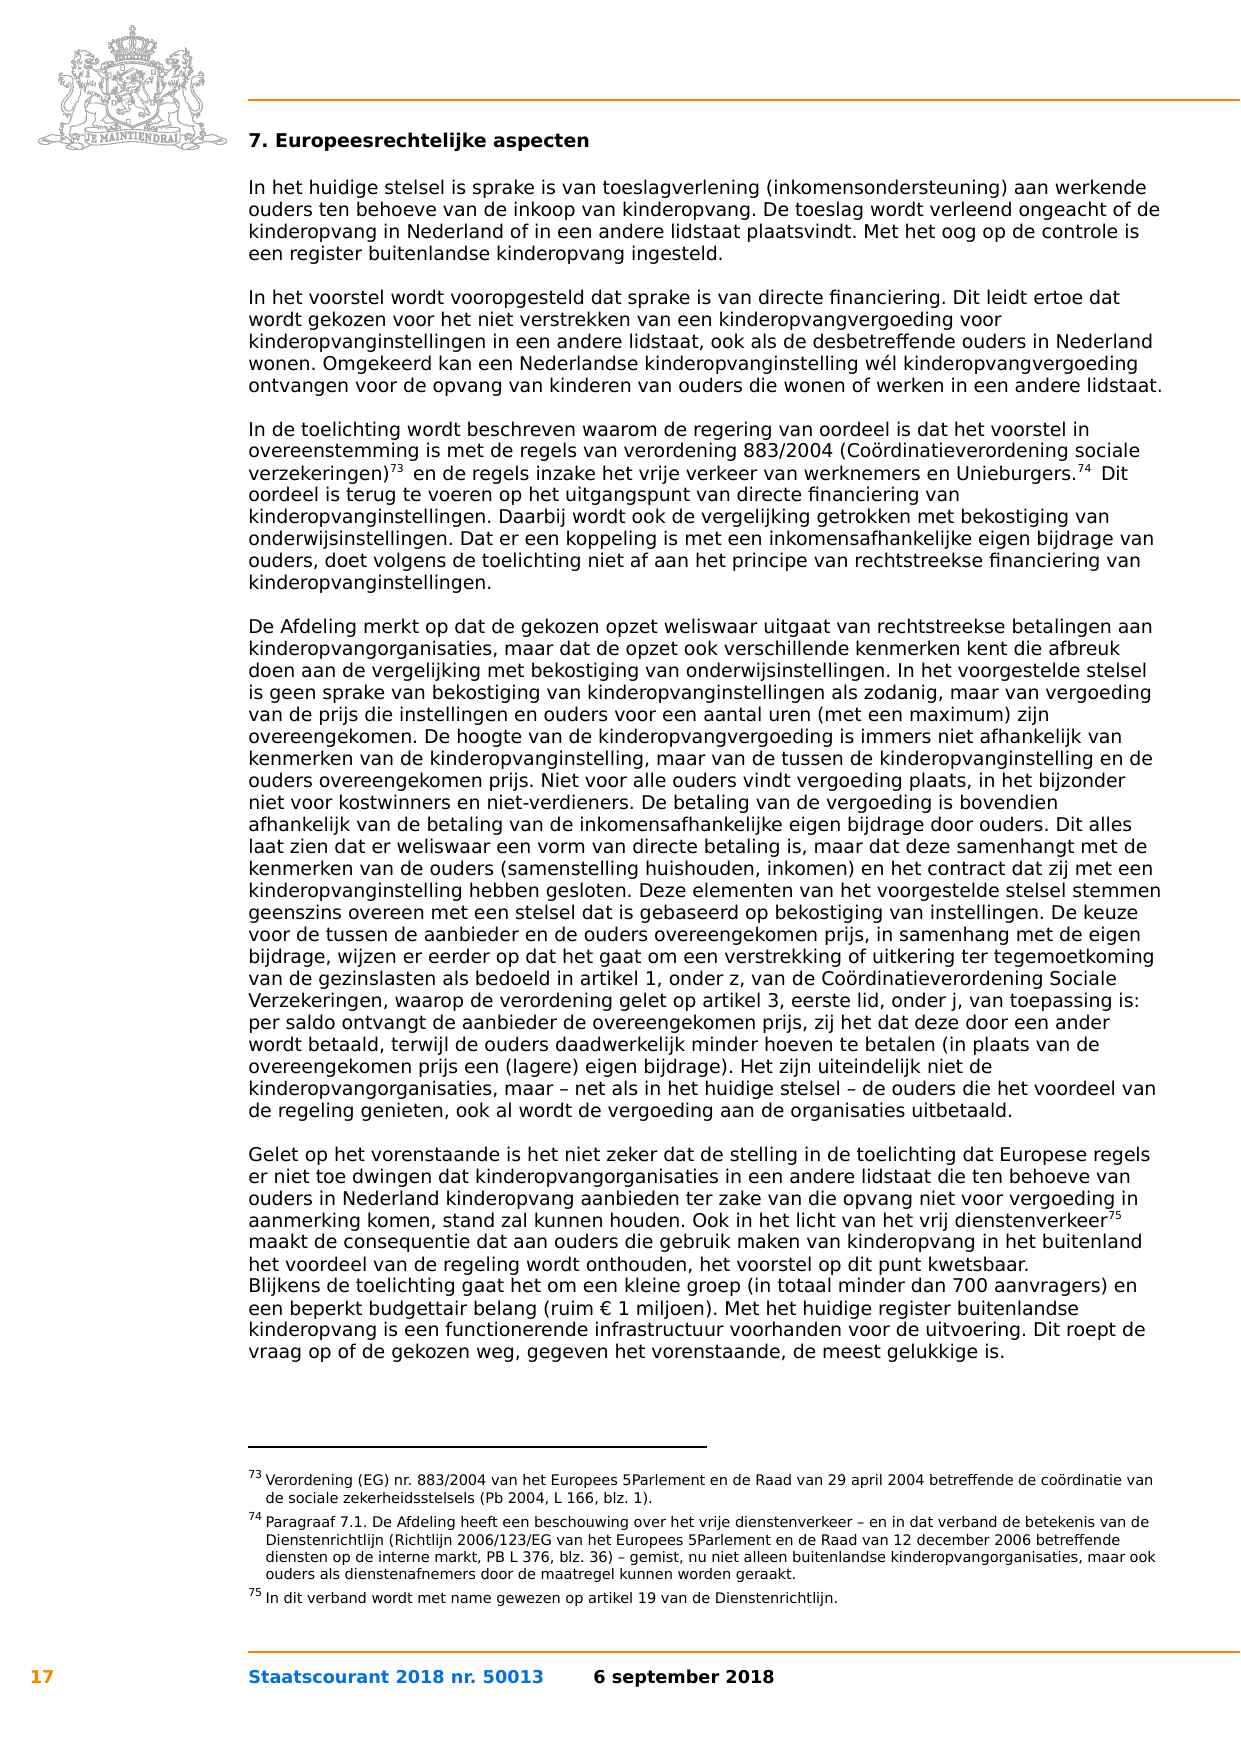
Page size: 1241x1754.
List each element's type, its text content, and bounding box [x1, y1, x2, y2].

text Blijkens de toelichting gaat het om een kleine groep (in totaal minder dan 700 aanvragers) en een beperkt budgettair belang (ruim € 1 miljoen). Met het huidige register buitenlandse kinderopvang is een functionerende infrastructuur voorhanden voor de uitvoering. Dit roept de vraag op of de gekozen weg, gegeven het vorenstaande, de meest gelukkige is. [248, 1275, 1163, 1363]
text In het huidige stelsel is sprake is van toeslagverlening (inkomensondersteuning) aan werkende ouders ten behoeve van de inkoop van kinderopvang. De toeslag wordt verleend ongeacht of de kinderopvang in Nederland of in een andere lidstaat plaatsvindt. Met het oog op de controle is een register buitenlandse kinderopvang ingesteld. [248, 177, 1163, 265]
text In het voorstel wordt vooropgesteld dat sprake is van directe financiering. Dit leidt ertoe dat wordt gekozen voor het niet verstrekken van een kinderopvangvergoeding voor kinderopvanginstellingen in een andere lidstaat, ook als de desbetreffende ouders in Nederland wonen. Omgekeerd kan een Nederlandse kinderopvanginstelling wél kinderopvangvergoeding ontvangen voor de opvang van kinderen van ouders die wonen of werken in een andere lidstaat. [248, 287, 1163, 397]
text In de toelichting wordt beschreven waarom de regering van oordeel is dat het voorstel in overeenstemming is met de regels van verordening 883/2004 (Coördinatieverordening sociale verzekeringen) en de regels inzake het vrije verkeer van werknemers en Unieburgers. Dit oordeel is terug te voeren op het uitgangspunt van directe financiering van kinderopvanginstellingen. Daarbij wordt ook de vergelijking getrokken met bekostiging van onderwijsinstellingen. Dat er een koppeling is met een inkomensafhankelijke eigen bijdrage van ouders, doet volgens de toelichting niet af aan het principe van rechtstreekse financiering van kinderopvanginstellingen. [248, 418, 1163, 594]
subtitle 7. Europeesrechtelijke aspecten [248, 130, 1163, 152]
text In dit verband wordt met name gewezen op artikel 19 van de Dienstenrichtlijn. [248, 1586, 1163, 1608]
text De Afdeling merkt op dat de gekozen opzet weliswaar uitgaat van rechtstreekse betalingen aan kinderopvangorganisaties, maar dat de opzet ook verschillende kenmerken kent die afbreuk doen aan de vergelijking met bekostiging van onderwijsinstellingen. In het voorgestelde stelsel is geen sprake van bekostiging van kinderopvanginstellingen als zodanig, maar van vergoeding van de prijs die instellingen en ouders voor een aantal uren (met een maximum) zijn overeengekomen. De hoogte van de kinderopvangvergoeding is immers niet afhankelijk van kenmerken van de kinderopvanginstelling, maar van de tussen de kinderopvanginstelling en de ouders overeengekomen prijs. Niet voor alle ouders vindt vergoeding plaats, in het bijzonder niet voor kostwinners en niet-verdieners. De betaling van de vergoeding is bovendien afhankelijk van de betaling van de inkomensafhankelijke eigen bijdrage door ouders. Dit alles laat zien dat er weliswaar een vorm van directe betaling is, maar dat deze samenhangt met de kenmerken van de ouders (samenstelling huishouden, inkomen) en het contract dat zij met een kinderopvanginstelling hebben gesloten. Deze elementen van het voorgestelde stelsel stemmen geenszins overeen met een stelsel dat is gebaseerd op bekostiging van instellingen. De keuze voor de tussen de aanbieder en de ouders overeengekomen prijs, in samenhang met de eigen bijdrage, wijzen er eerder op dat het gaat om een verstrekking of uitkering ter tegemoetkoming van de gezinslasten als bedoeld in artikel 1, onder z, van de Coördinatieverordening Sociale Verzekeringen, waarop de verordening gelet op artikel 3, eerste lid, onder j, van toepassing is: per saldo ontvangt de aanbieder de overeengekomen prijs, zij het dat deze door een ander wordt betaald, terwijl de ouders daadwerkelijk minder hoeven te betalen (in plaats van de overeengekomen prijs een (lagere) eigen bijdrage). Het zijn uiteindelijk niet de kinderopvangorganisaties, maar – net als in het huidige stelsel – de ouders die het voordeel van de regeling genieten, ook al wordt de vergoeding aan de organisaties uitbetaald. [248, 616, 1163, 1122]
text Gelet op het vorenstaande is het niet zeker dat de stelling in de toelichting dat Europese regels er niet toe dwingen dat kinderopvangorganisaties in een andere lidstaat die ten behoeve van ouders in Nederland kinderopvang aanbieden ter zake van die opvang niet voor vergoeding in aanmerking komen, stand zal kunnen houden. Ook in het licht van het vrij dienstenverkeer maakt de consequentie dat aan ouders die gebruik maken van kinderopvang in het buitenland het voordeel van de regeling wordt onthouden, het voorstel op dit punt kwetsbaar. [248, 1143, 1163, 1275]
text Paragraaf 7.1. De Afdeling heeft een beschouwing over het vrije dienstenverkeer – en in dat verband de betekenis van de Dienstenrichtlijn (Richtlijn 2006/123/EG van het Europees 5Parlement en de Raad van 12 december 2006 betreffende diensten op de interne markt, PB L 376, blz. 36) – gemist, nu niet alleen buitenlandse kinderopvangorganisaties, maar ook ouders als dienstenafnemers door de maatregel kunnen worden geraakt. [248, 1510, 1163, 1583]
text Verordening (EG) nr. 883/2004 van het Europees 5Parlement en de Raad van 29 april 2004 betreffende de coördinatie van de sociale zekerheidsstelsels (Pb 2004, L 166, blz. 1). [248, 1468, 1163, 1507]
picture [38, 25, 227, 150]
